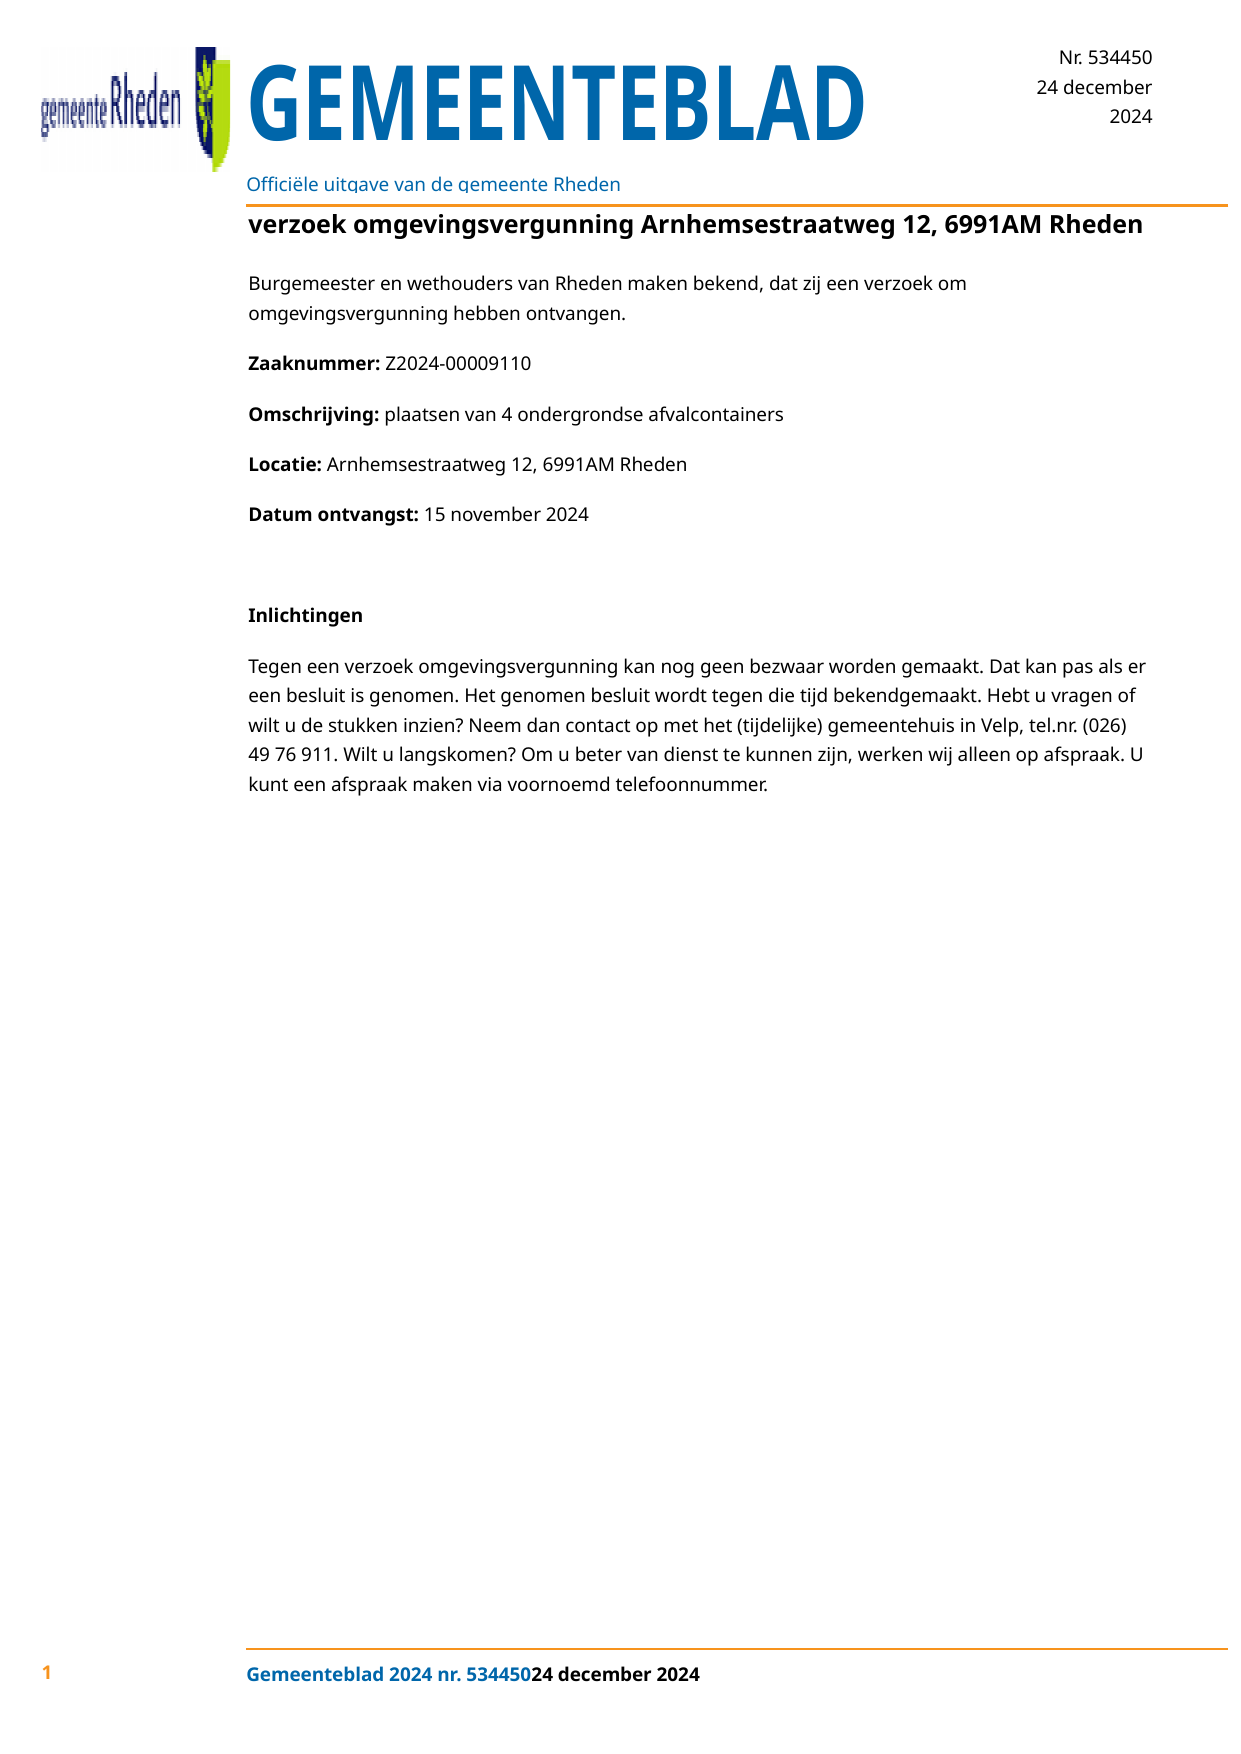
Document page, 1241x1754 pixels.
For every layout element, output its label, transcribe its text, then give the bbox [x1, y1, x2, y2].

text Locatie: Arnhemsestraatweg 12, 6991AM Rheden [248, 451, 1152, 477]
text Tegen een verzoek omgevingsvergunning kan nog geen bezwaar worden gemaakt. Dat kan pas als er een besluit is genomen. Het genomen besluit wordt tegen die tijd bekendgemaakt. Hebt u vragen of wilt u de stukken inzien? Neem dan contact op met het (tijdelijke) gemeentehuis in Velp, tel.nr. (026) 49 76 911. Wilt u langskomen? Om u beter van dienst te kunnen zijn, werken wij alleen op afspraak. U kunt een afspraak maken via voornoemd telefoonnummer. [248, 653, 1152, 797]
picture [41, 47, 231, 172]
text Datum ontvangst: 15 november 2024 [248, 502, 1152, 527]
text Omschrijving: plaatsen van 4 ondergrondse afvalcontainers [248, 401, 1152, 426]
text Burgemeester en wethouders van Rheden maken bekend, dat zij een verzoek om omgevingsvergunning hebben ontvangen. [248, 270, 1152, 326]
text Inlichtingen [248, 602, 1152, 628]
text verzoek omgevingsvergunning Arnhemsestraatweg 12, 6991AM Rheden [248, 207, 1152, 241]
text Zaaknummer: Z2024-00009110 [248, 350, 1152, 376]
